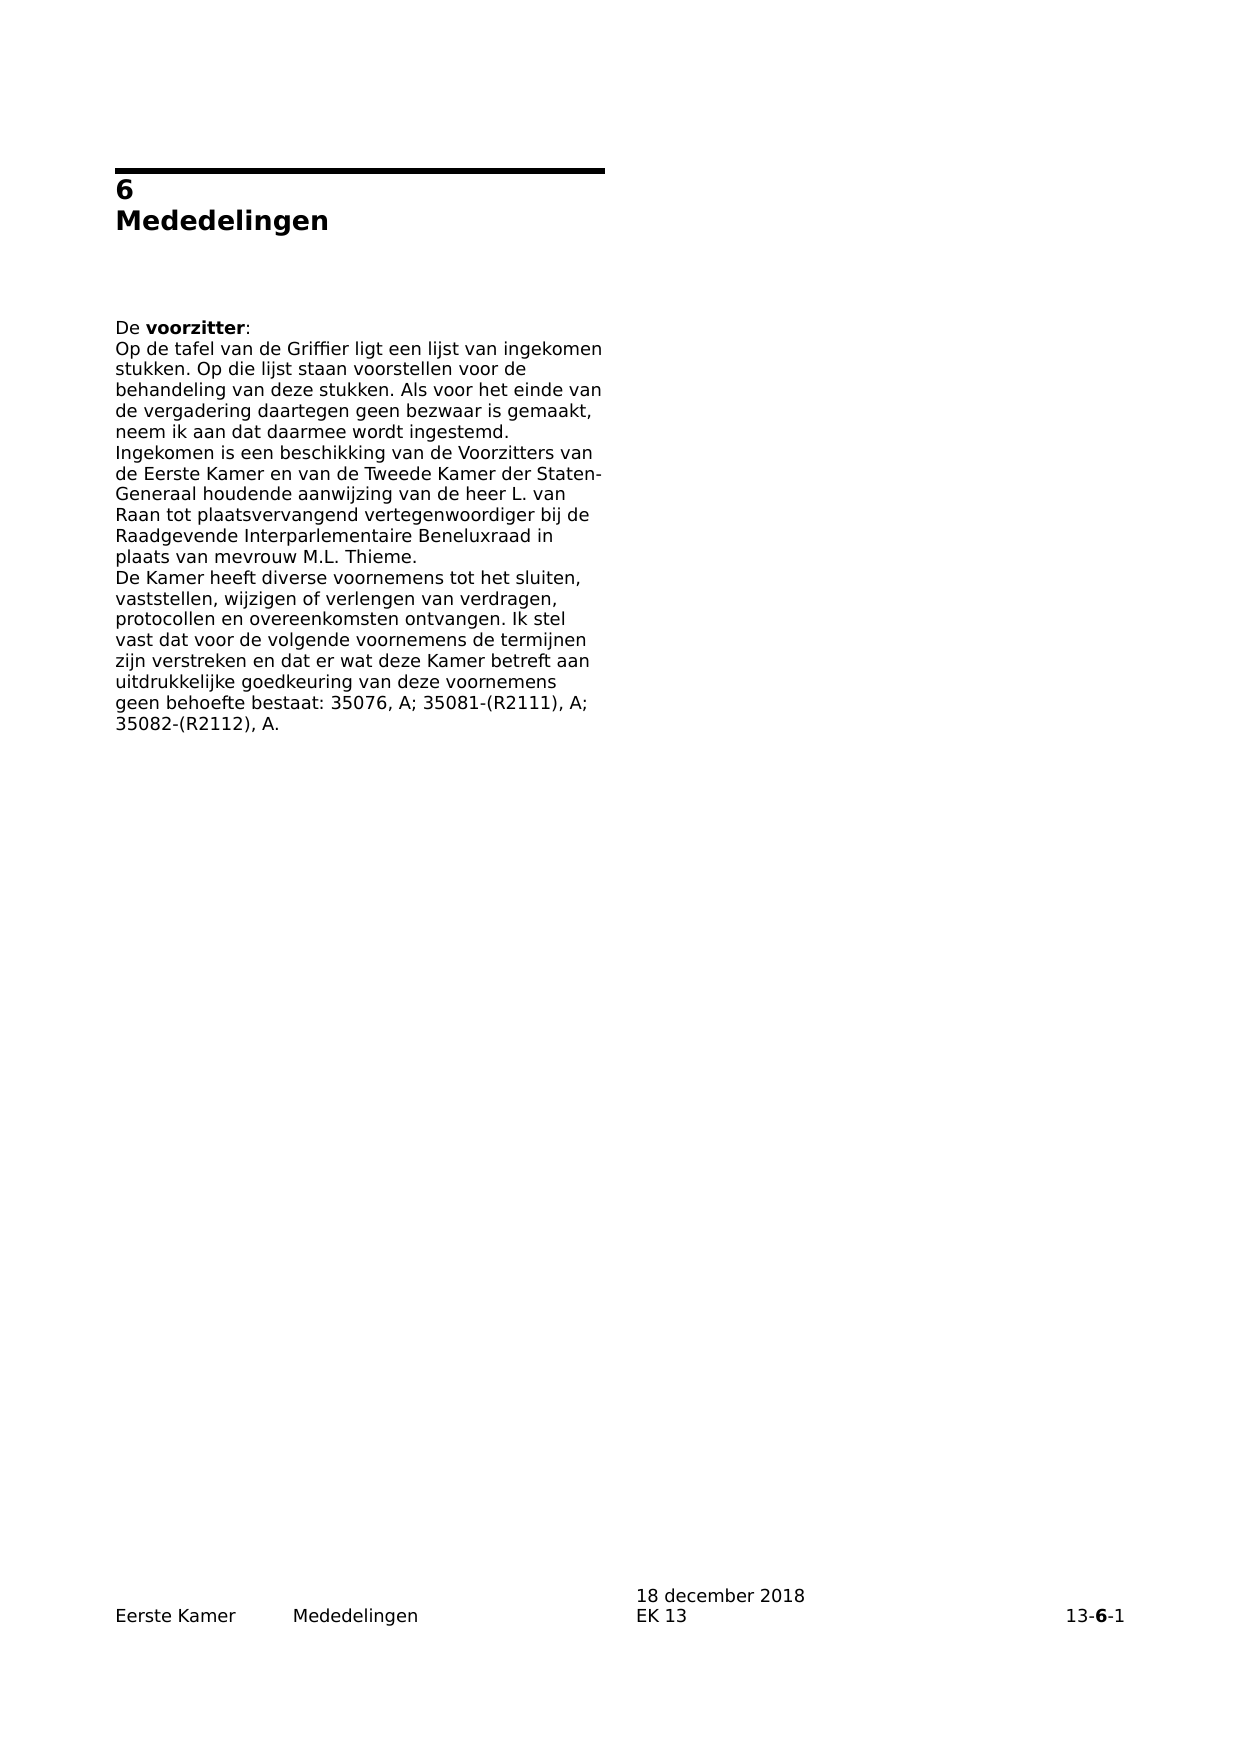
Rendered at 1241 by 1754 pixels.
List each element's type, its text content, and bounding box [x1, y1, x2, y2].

text Ingekomen is een beschikking van de Voorzitters van de Eerste Kamer en van de Tweede Kamer der Staten-Generaal houdende aanwijzing van de heer L. van Raan tot plaatsvervangend vertegenwoordiger bij de Raadgevende Interparlementaire Beneluxraad in plaats van mevrouw M.L. Thieme. [115, 442, 605, 567]
text De voorzitter: [115, 318, 605, 338]
text Op de tafel van de Griffier ligt een lijst van ingekomen stukken. Op die lijst staan voorstellen voor de behandeling van deze stukken. Als voor het einde van de vergadering daartegen geen bezwaar is gemaakt, neem ik aan dat daarmee wordt ingestemd. [115, 338, 605, 442]
title 6 Mededelingen [115, 174, 605, 237]
text De Kamer heeft diverse voornemens tot het sluiten, vaststellen, wijzigen of verlengen van verdragen, protocollen en overeenkomsten ontvangen. Ik stel vast dat voor de volgende voornemens de termijnen zijn verstreken en dat er wat deze Kamer betreft aan uitdrukkelijke goedkeuring van deze voornemens geen behoefte bestaat: 35076, A; 35081-(R2111), A; 35082-(R2112), A. [115, 567, 605, 734]
